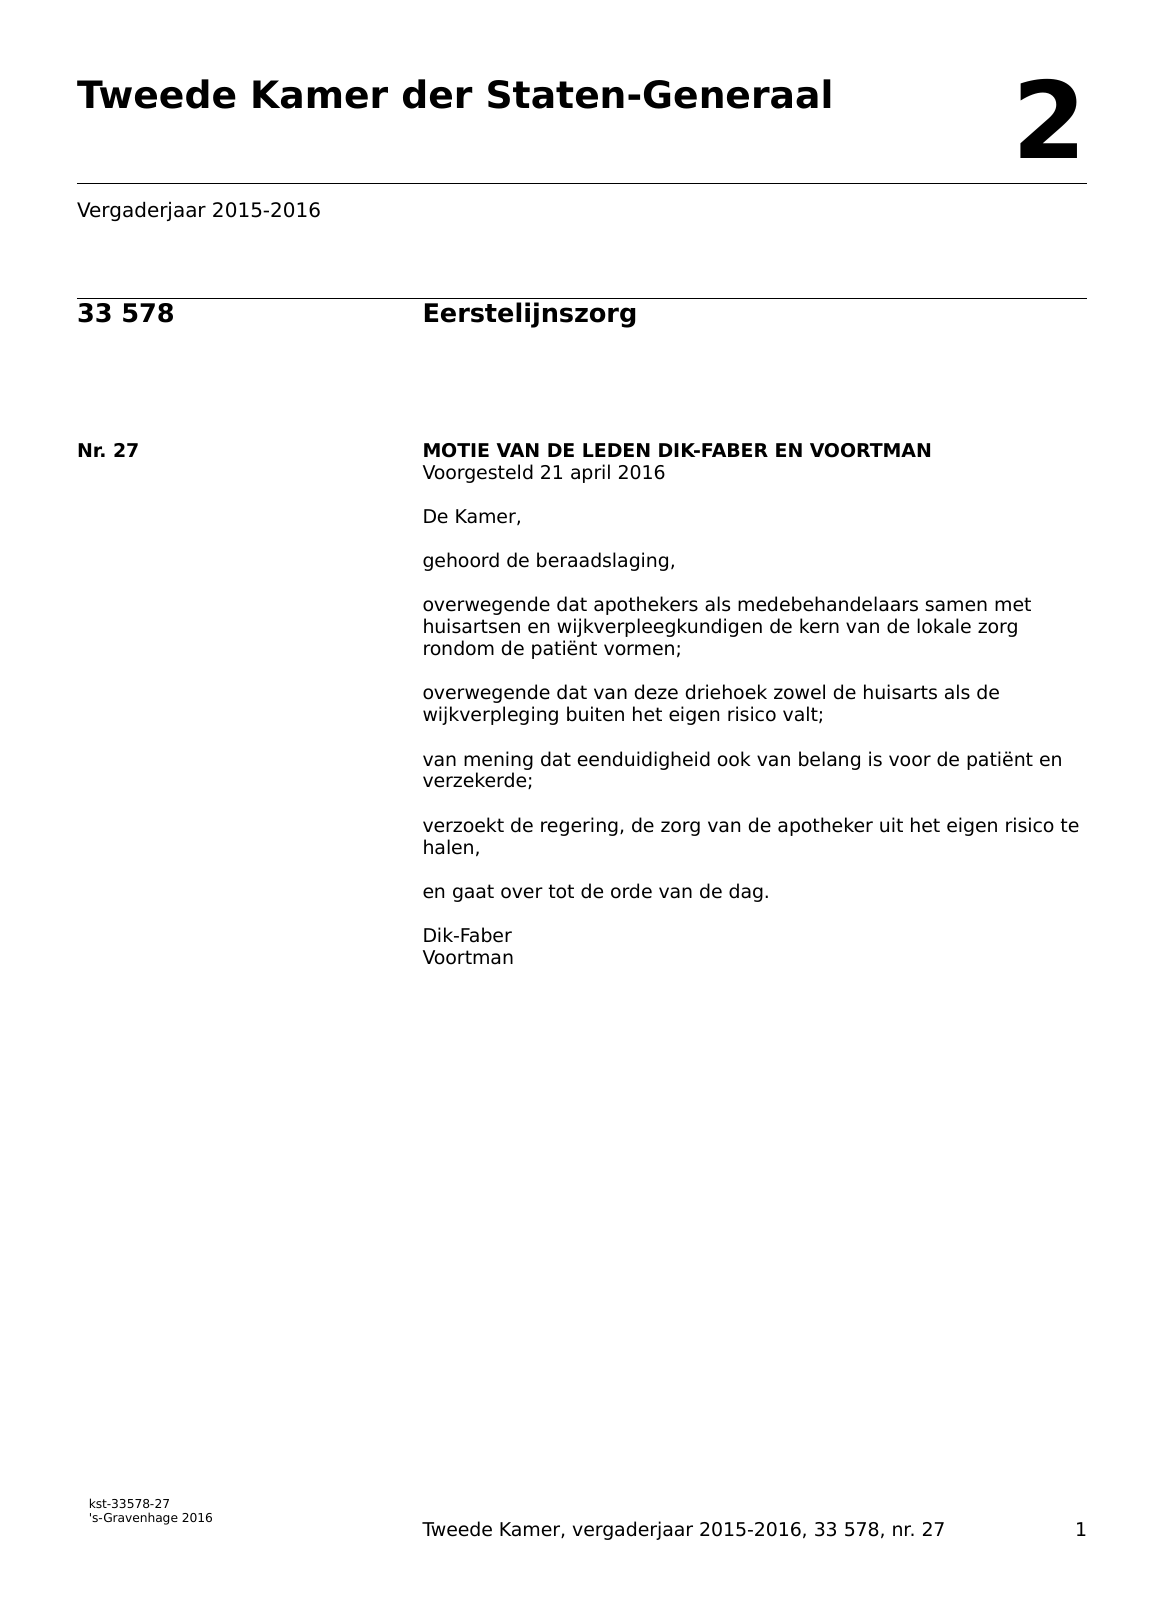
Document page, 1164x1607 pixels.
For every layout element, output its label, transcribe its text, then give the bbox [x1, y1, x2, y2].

text en gaat over tot de orde van de dag. [422, 881, 1087, 903]
table_cell Vergaderjaar 2015-2016 [77, 184, 1087, 298]
text van mening dat eenduidigheid ook van belang is voor de patiënt en verzekerde; [422, 748, 1087, 792]
text De Kamer, [422, 506, 1087, 528]
text 's-Gravenhage 2016 [88, 1511, 323, 1525]
text gehoord de beraadslaging, [422, 550, 1087, 572]
subtitle Nr. 27 MOTIE VAN DE LEDEN DIK-FABER EN VOORTMAN [77, 440, 1087, 462]
text overwegende dat apothekers als medebehandelaars samen met huisartsen en wijkverpleegkundigen de kern van de lokale zorg rondom de patiënt vormen; [422, 594, 1087, 660]
text verzoekt de regering, de zorg van de apotheker uit het eigen risico te halen, [422, 814, 1087, 858]
text Voorgesteld 21 april 2016 [422, 462, 1087, 484]
table_header 2 [886, 59, 1087, 183]
text Voortman [422, 947, 1087, 969]
table_header Tweede Kamer der Staten-Generaal [77, 59, 886, 183]
text overwegende dat van deze driehoek zowel de huisarts als de wijkverpleging buiten het eigen risico valt; [422, 682, 1087, 726]
text kst-33578-27 [88, 1497, 323, 1511]
text Dik-Faber [422, 925, 1087, 947]
subtitle 33 578 Eerstelijnszorg [77, 299, 1087, 329]
